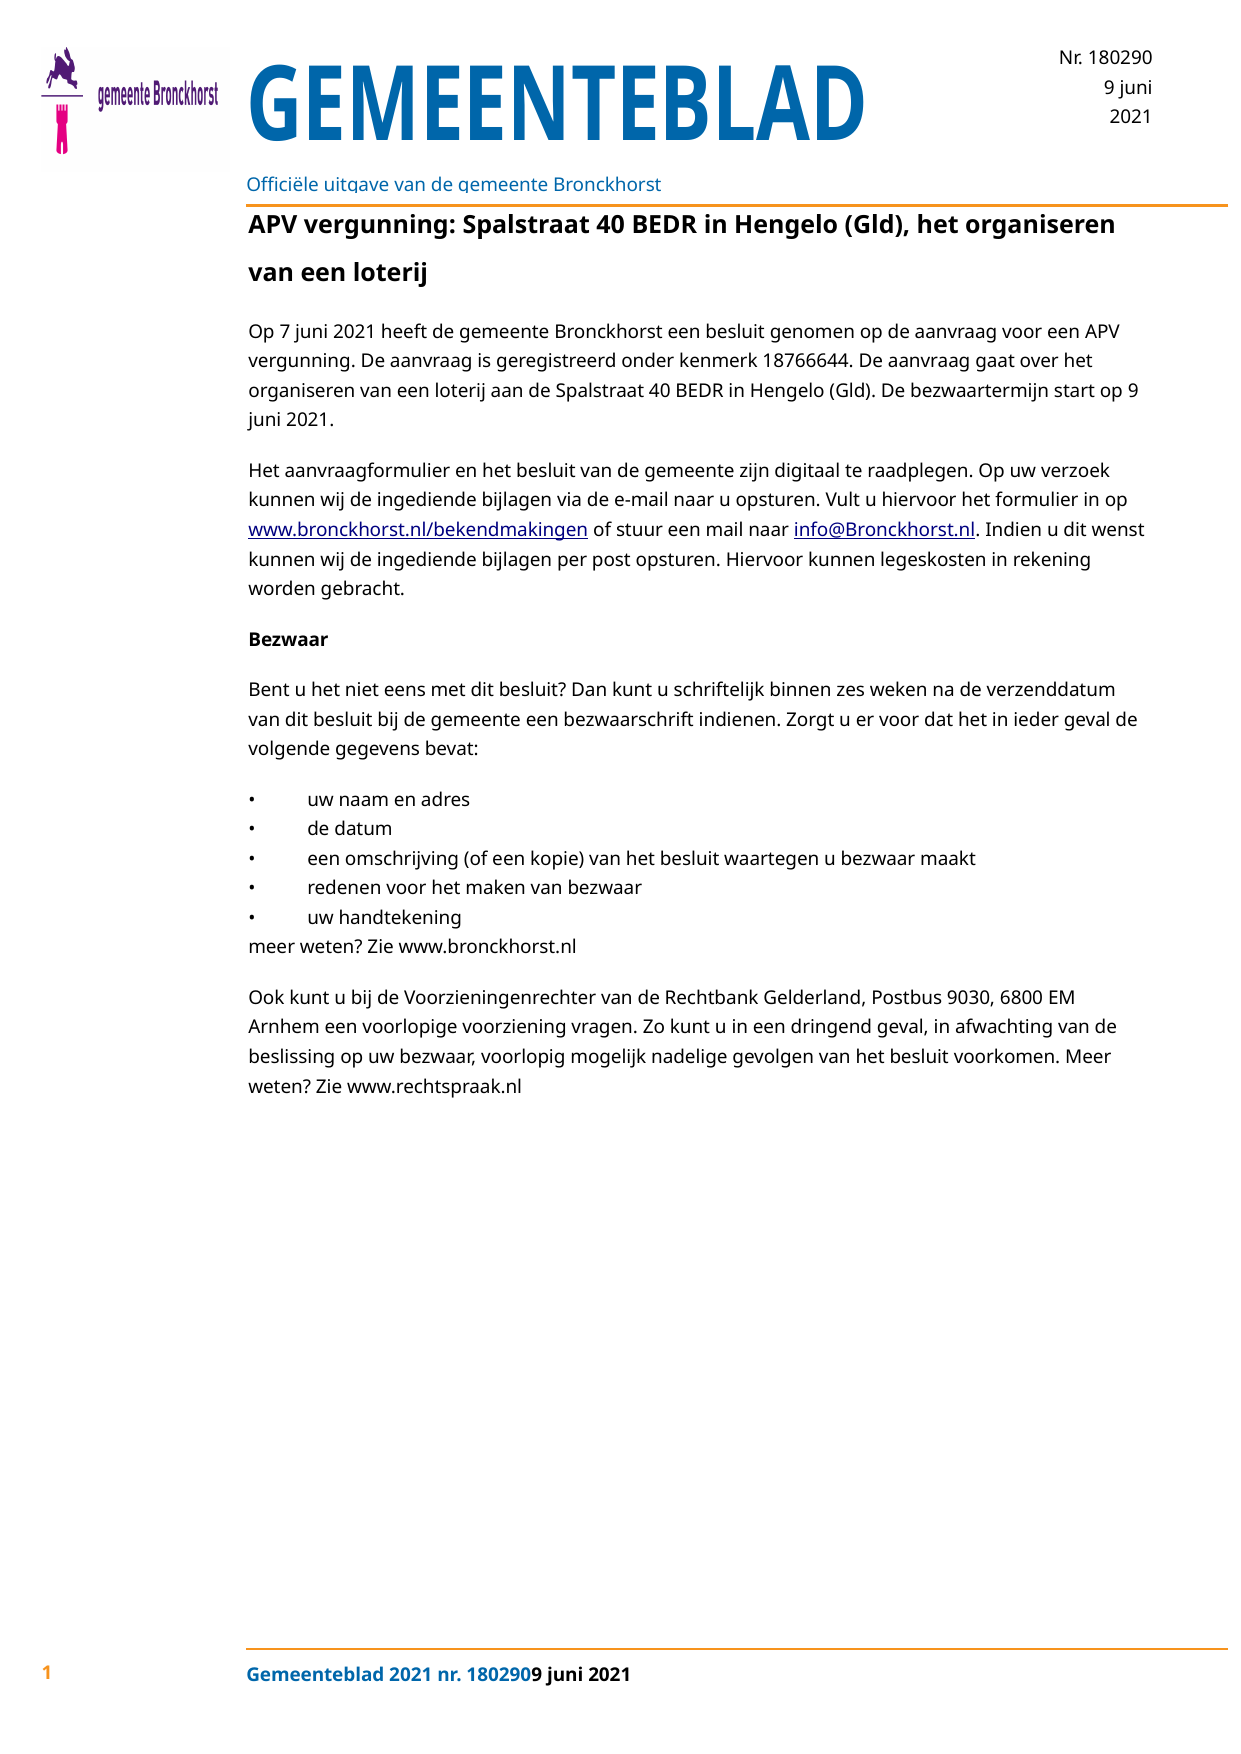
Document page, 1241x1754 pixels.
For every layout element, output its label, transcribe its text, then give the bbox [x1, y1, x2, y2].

list uw handtekening [248, 904, 1152, 930]
text Het aanvraagformulier en het besluit van de gemeente zijn digitaal te raadplegen. Op uw verzoek kunnen wij de ingediende bijlagen via de e-mail naar u opsturen. Vult u hiervoor het formulier in op www.bronckhorst.nl/bekendmakingen of stuur een mail naar info@Bronckhorst.nl. Indien u dit wenst kunnen wij de ingediende bijlagen per post opsturen. Hiervoor kunnen legeskosten in rekening worden gebracht. [248, 457, 1152, 601]
text Ook kunt u bij de Voorzieningenrechter van de Rechtbank Gelderland, Postbus 9030, 6800 EM Arnhem een voorlopige voorziening vragen. Zo kunt u in een dringend geval, in afwachting van de beslissing op uw bezwaar, voorlopig mogelijk nadelige gevolgen van het besluit voorkomen. Meer weten? Zie www.rechtspraak.nl [248, 984, 1152, 1099]
list uw naam en adres [248, 786, 1152, 812]
list de datum [248, 815, 1152, 841]
list redenen voor het maken van bezwaar [248, 874, 1152, 900]
picture [41, 47, 231, 172]
text APV vergunning: Spalstraat 40 BEDR in Hengelo (Gld), het organiseren van een loterij [248, 207, 1152, 288]
text Op 7 juni 2021 heeft de gemeente Bronckhorst een besluit genomen op de aanvraag voor een APV vergunning. De aanvraag is geregistreerd onder kenmerk 18766644. De aanvraag gaat over het organiseren van een loterij aan de Spalstraat 40 BEDR in Hengelo (Gld). De bezwaartermijn start op 9 juni 2021. [248, 318, 1152, 432]
text Bezwaar [248, 626, 1152, 652]
list een omschrijving (of een kopie) van het besluit waartegen u bezwaar maakt [248, 845, 1152, 871]
text meer weten? Zie www.bronckhorst.nl [248, 934, 1152, 959]
text Bent u het niet eens met dit besluit? Dan kunt u schriftelijk binnen zes weken na de verzenddatum van dit besluit bij de gemeente een bezwaarschrift indienen. Zorgt u er voor dat het in ieder geval de volgende gegevens bevat: [248, 676, 1152, 761]
